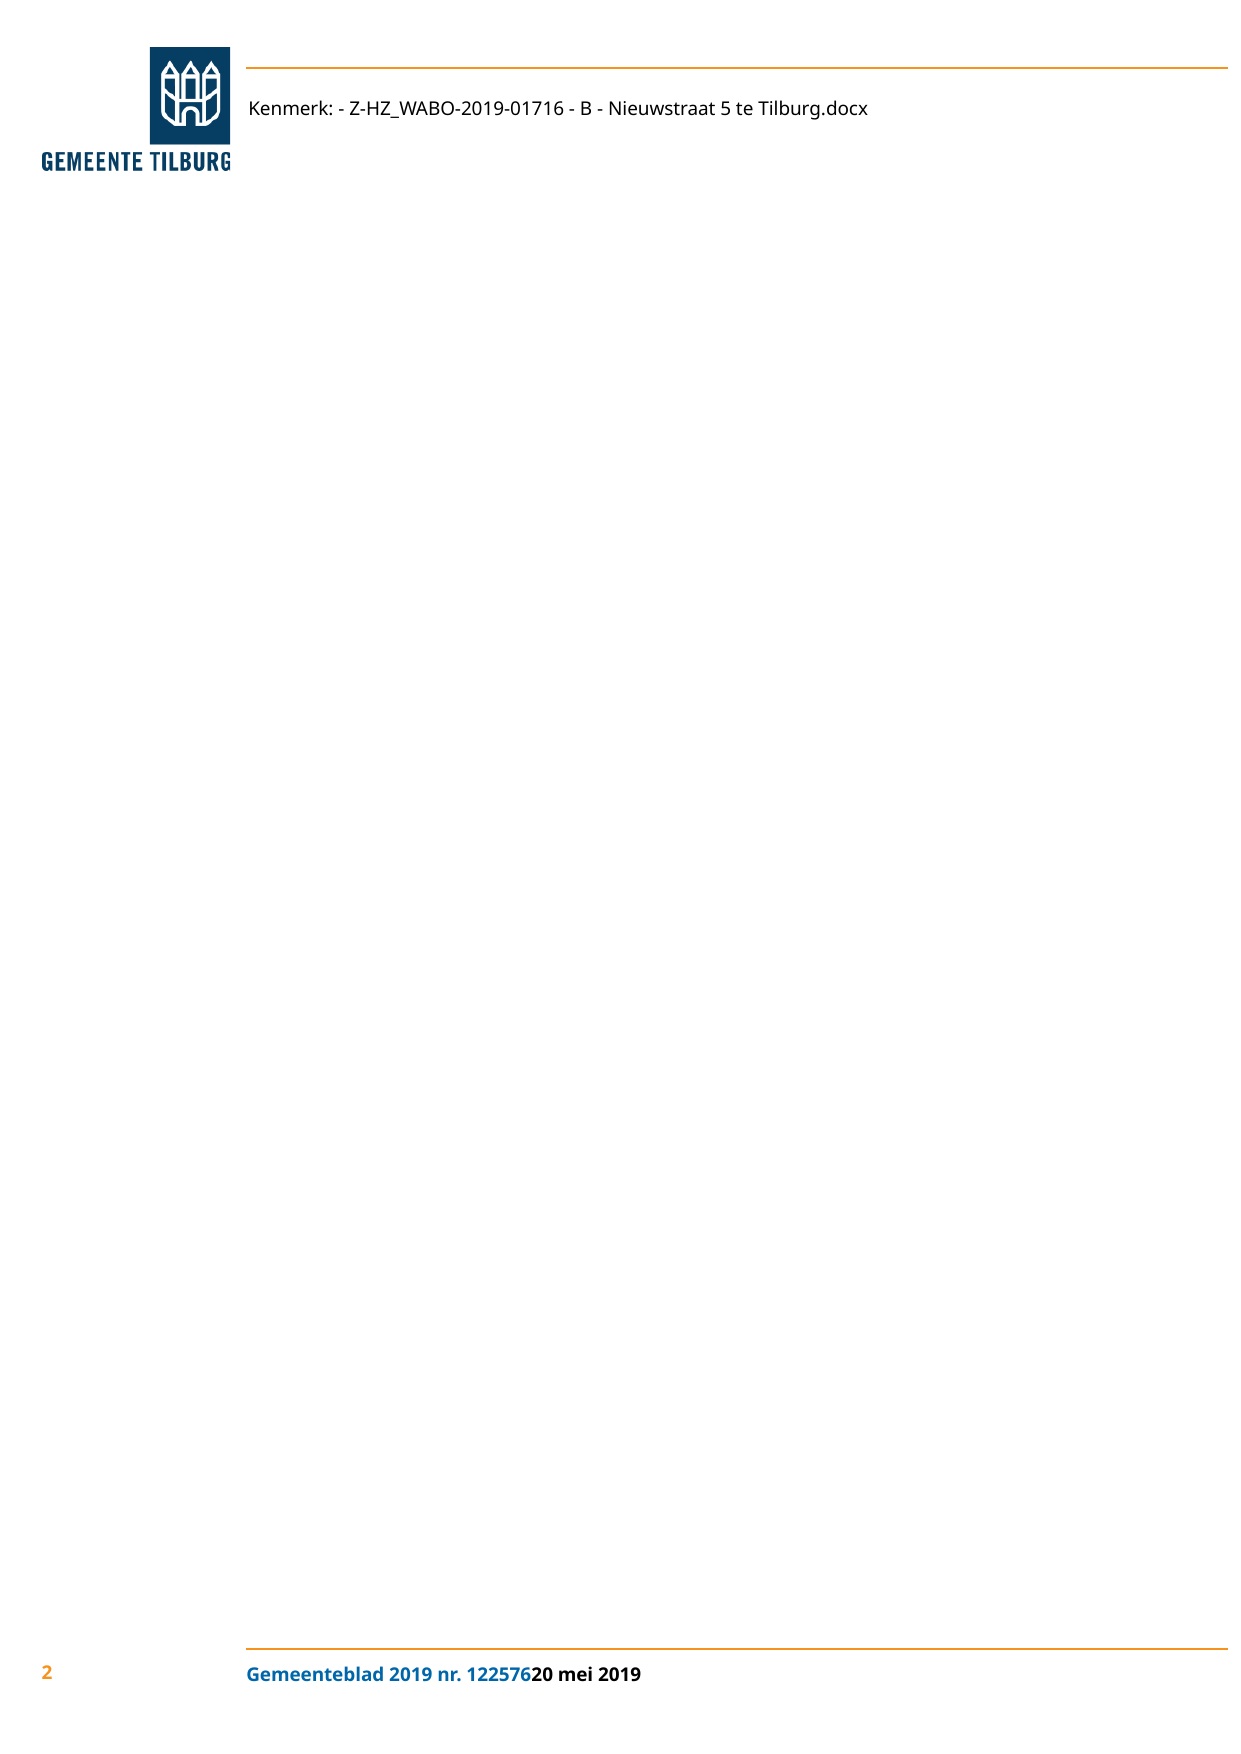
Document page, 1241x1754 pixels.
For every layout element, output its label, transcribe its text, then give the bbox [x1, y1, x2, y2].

picture [41, 47, 231, 172]
text Kenmerk: - Z-HZ_WABO-2019-01716 - B - Nieuwstraat 5 te Tilburg.docx [248, 95, 1152, 121]
